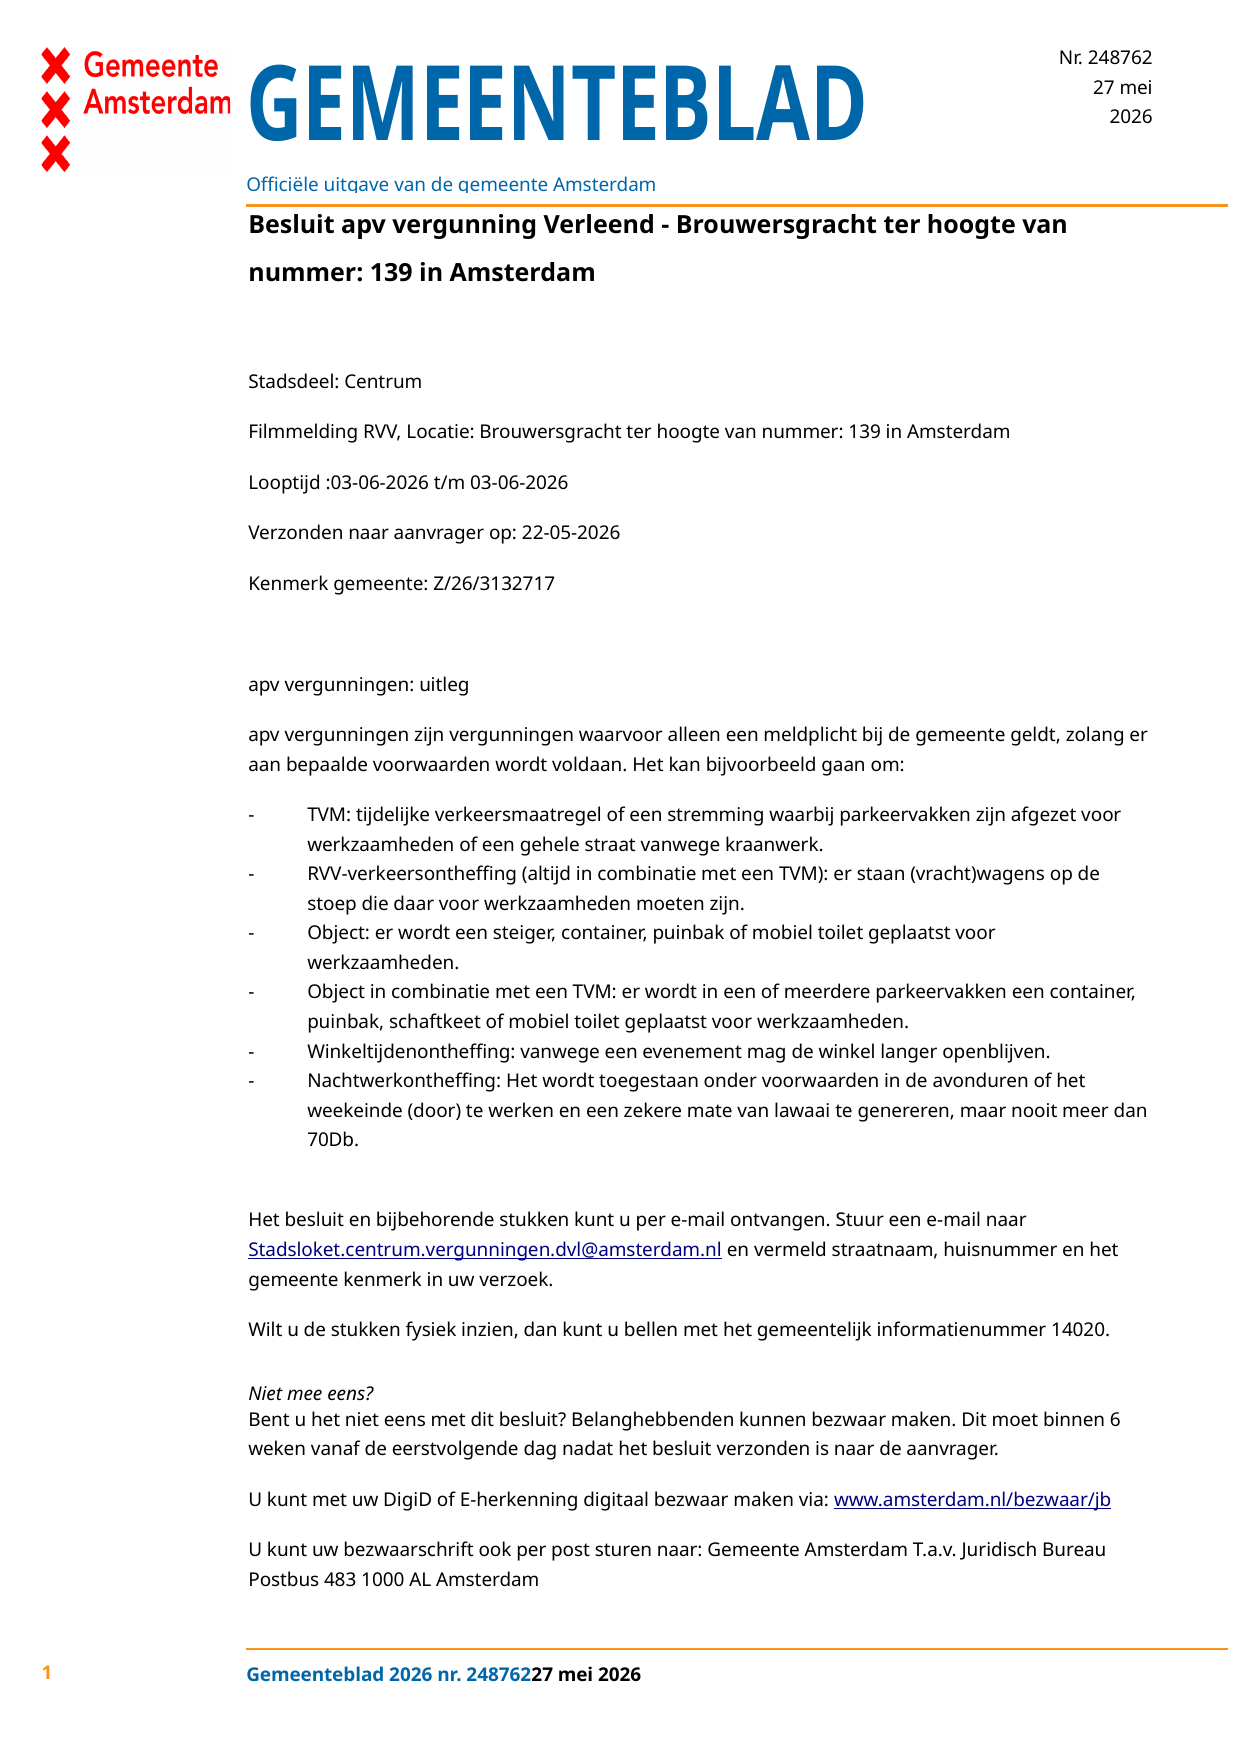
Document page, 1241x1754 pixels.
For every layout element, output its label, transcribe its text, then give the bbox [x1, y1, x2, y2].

text Het besluit en bijbehorende stukken kunt u per e-mail ontvangen. Stuur een e-mail naar Stadsloket.centrum.vergunningen.dvl@amsterdam.nl en vermeld straatnaam, huisnummer en het gemeente kenmerk in uw verzoek. [248, 1207, 1152, 1292]
list Winkeltijdenontheffing: vanwege een evenement mag de winkel langer openblijven. [248, 1038, 1152, 1064]
text U kunt met uw DigiD of E-herkenning digitaal bezwaar maken via: www.amsterdam.nl/bezwaar/jb [248, 1486, 1152, 1512]
list RVV-verkeersontheffing (altijd in combinatie met een TVM): er staan (vracht)wagens op de stoep die daar voor werkzaamheden moeten zijn. [248, 860, 1152, 916]
list Object: er wordt een steiger, container, puinbak of mobiel toilet geplaatst voor werkzaamheden. [248, 919, 1152, 975]
text Bent u het niet eens met dit besluit? Belanghebbenden kunnen bezwaar maken. Dit moet binnen 6 weken vanaf de eerstvolgende dag nadat het besluit verzonden is naar de aanvrager. [248, 1406, 1152, 1461]
text Besluit apv vergunning Verleend - Brouwersgracht ter hoogte van nummer: 139 in Amsterdam [248, 207, 1152, 288]
picture [41, 47, 231, 172]
text Niet mee eens? [248, 1380, 1152, 1406]
text U kunt uw bezwaarschrift ook per post sturen naar: Gemeente Amsterdam T.a.v. Juridisch Bureau Postbus 483 1000 AL Amsterdam [248, 1536, 1152, 1592]
text apv vergunningen: uitleg [248, 671, 1152, 697]
text Filmmelding RVV, Locatie: Brouwersgracht ter hoogte van nummer: 139 in Amsterdam [248, 419, 1152, 444]
text Wilt u de stukken fysiek inzien, dan kunt u bellen met het gemeentelijk informatienummer 14020. [248, 1316, 1152, 1342]
text Verzonden naar aanvrager op: 22-05-2026 [248, 519, 1152, 545]
text Kenmerk gemeente: Z/26/3132717 [248, 570, 1152, 596]
text Stadsdeel: Centrum [248, 368, 1152, 394]
list Object in combinatie met een TVM: er wordt in een of meerdere parkeervakken een container, puinbak, schaftkeet of mobiel toilet geplaatst voor werkzaamheden. [248, 979, 1152, 1034]
text apv vergunningen zijn vergunningen waarvoor alleen een meldplicht bij de gemeente geldt, zolang er aan bepaalde voorwaarden wordt voldaan. Het kan bijvoorbeeld gaan om: [248, 721, 1152, 777]
text Looptijd :03-06-2026 t/m 03-06-2026 [248, 469, 1152, 495]
list Nachtwerkontheffing: Het wordt toegestaan onder voorwaarden in de avonduren of het weekeinde (door) te werken en een zekere mate van lawaai te genereren, maar nooit meer dan 70Db. [248, 1067, 1152, 1152]
list TVM: tijdelijke verkeersmaatregel of een stremming waarbij parkeervakken zijn afgezet voor werkzaamheden of een gehele straat vanwege kraanwerk. [248, 801, 1152, 857]
